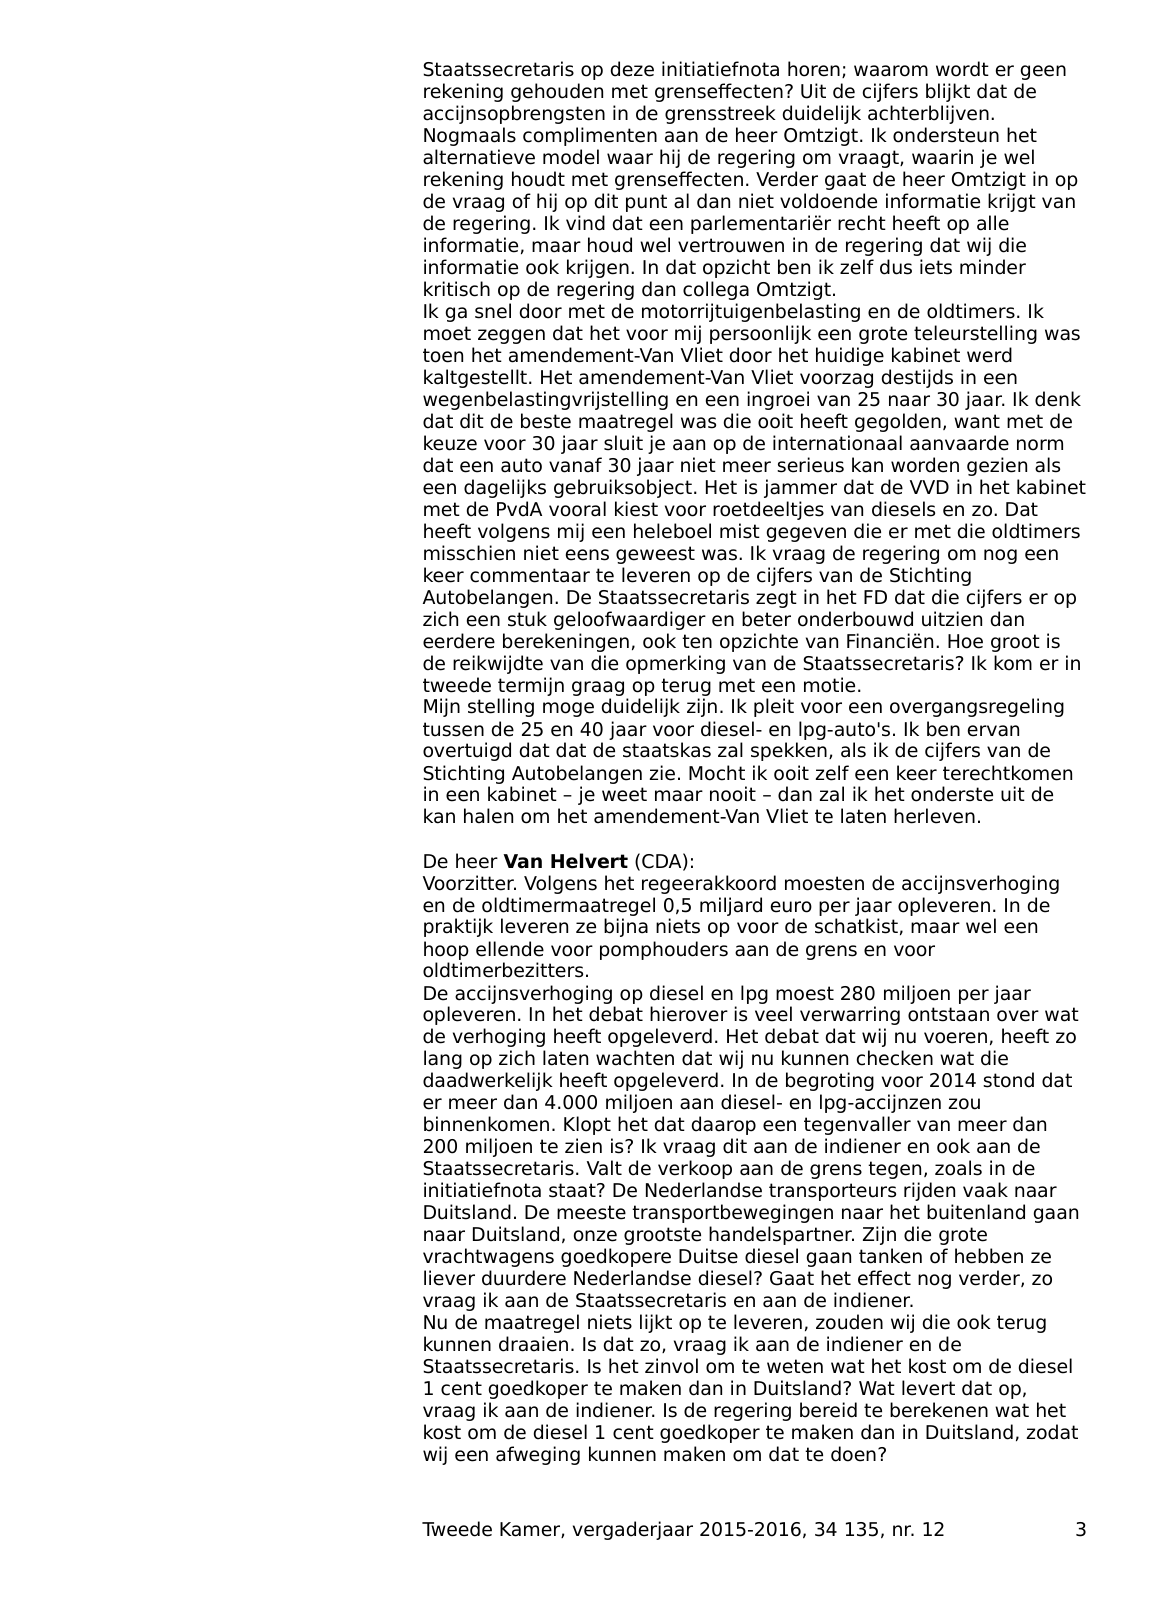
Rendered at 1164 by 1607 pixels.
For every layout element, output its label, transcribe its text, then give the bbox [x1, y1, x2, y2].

text De accijnsverhoging op diesel en lpg moest 280 miljoen per jaar opleveren. In het debat hierover is veel verwarring ontstaan over wat de verhoging heeft opgeleverd. Het debat dat wij nu voeren, heeft zo lang op zich laten wachten dat wij nu kunnen checken wat die daadwerkelijk heeft opgeleverd. In de begroting voor 2014 stond dat er meer dan 4.000 miljoen aan diesel- en lpg-accijnzen zou binnenkomen. Klopt het dat daarop een tegenvaller van meer dan 200 miljoen te zien is? Ik vraag dit aan de indiener en ook aan de Staatssecretaris. Valt de verkoop aan de grens tegen, zoals in de initiatiefnota staat? De Nederlandse transporteurs rijden vaak naar Duitsland. De meeste transportbewegingen naar het buitenland gaan naar Duitsland, onze grootste handelspartner. Zijn die grote vrachtwagens goedkopere Duitse diesel gaan tanken of hebben ze liever duurdere Nederlandse diesel? Gaat het effect nog verder, zo vraag ik aan de Staatssecretaris en aan de indiener. [422, 982, 1087, 1312]
text Voorzitter. Volgens het regeerakkoord moesten de accijnsverhoging en de oldtimermaatregel 0,5 miljard euro per jaar opleveren. In de praktijk leveren ze bijna niets op voor de schatkist, maar wel een hoop ellende voor pomphouders aan de grens en voor oldtimerbezitters. [422, 872, 1087, 982]
text De heer Van Helvert (CDA): [422, 851, 1087, 872]
text Ik ga snel door met de motorrijtuigenbelasting en de oldtimers. Ik moet zeggen dat het voor mij persoonlijk een grote teleurstelling was toen het amendement-Van Vliet door het huidige kabinet werd kaltgestellt. Het amendement-Van Vliet voorzag destijds in een wegenbelastingvrijstelling en een ingroei van 25 naar 30 jaar. Ik denk dat dit de beste maatregel was die ooit heeft gegolden, want met de keuze voor 30 jaar sluit je aan op de internationaal aanvaarde norm dat een auto vanaf 30 jaar niet meer serieus kan worden gezien als een dagelijks gebruiksobject. Het is jammer dat de VVD in het kabinet met de PvdA vooral kiest voor roetdeeltjes van diesels en zo. Dat heeft volgens mij een heleboel mist gegeven die er met die oldtimers misschien niet eens geweest was. Ik vraag de regering om nog een keer commentaar te leveren op de cijfers van de Stichting Autobelangen. De Staatssecretaris zegt in het FD dat die cijfers er op zich een stuk geloofwaardiger en beter onderbouwd uitzien dan eerdere berekeningen, ook ten opzichte van Financiën. Hoe groot is de reikwijdte van die opmerking van de Staatssecretaris? Ik kom er in tweede termijn graag op terug met een motie. [422, 301, 1087, 696]
text Nogmaals complimenten aan de heer Omtzigt. Ik ondersteun het alternatieve model waar hij de regering om vraagt, waarin je wel rekening houdt met grenseffecten. Verder gaat de heer Omtzigt in op de vraag of hij op dit punt al dan niet voldoende informatie krijgt van de regering. Ik vind dat een parlementariër recht heeft op alle informatie, maar houd wel vertrouwen in de regering dat wij die informatie ook krijgen. In dat opzicht ben ik zelf dus iets minder kritisch op de regering dan collega Omtzigt. [422, 125, 1087, 301]
text Mijn stelling moge duidelijk zijn. Ik pleit voor een overgangsregeling tussen de 25 en 40 jaar voor diesel- en lpg-auto's. Ik ben ervan overtuigd dat dat de staatskas zal spekken, als ik de cijfers van de Stichting Autobelangen zie. Mocht ik ooit zelf een keer terechtkomen in een kabinet – je weet maar nooit – dan zal ik het onderste uit de kan halen om het amendement-Van Vliet te laten herleven. [422, 696, 1087, 828]
text Nu de maatregel niets lijkt op te leveren, zouden wij die ook terug kunnen draaien. Is dat zo, vraag ik aan de indiener en de Staatssecretaris. Is het zinvol om te weten wat het kost om de diesel 1 cent goedkoper te maken dan in Duitsland? Wat levert dat op, vraag ik aan de indiener. Is de regering bereid te berekenen wat het kost om de diesel 1 cent goedkoper te maken dan in Duitsland, zodat wij een afweging kunnen maken om dat te doen? [422, 1312, 1087, 1466]
text Staatssecretaris op deze initiatiefnota horen; waarom wordt er geen rekening gehouden met grenseffecten? Uit de cijfers blijkt dat de accijnsopbrengsten in de grensstreek duidelijk achterblijven. [422, 59, 1087, 125]
